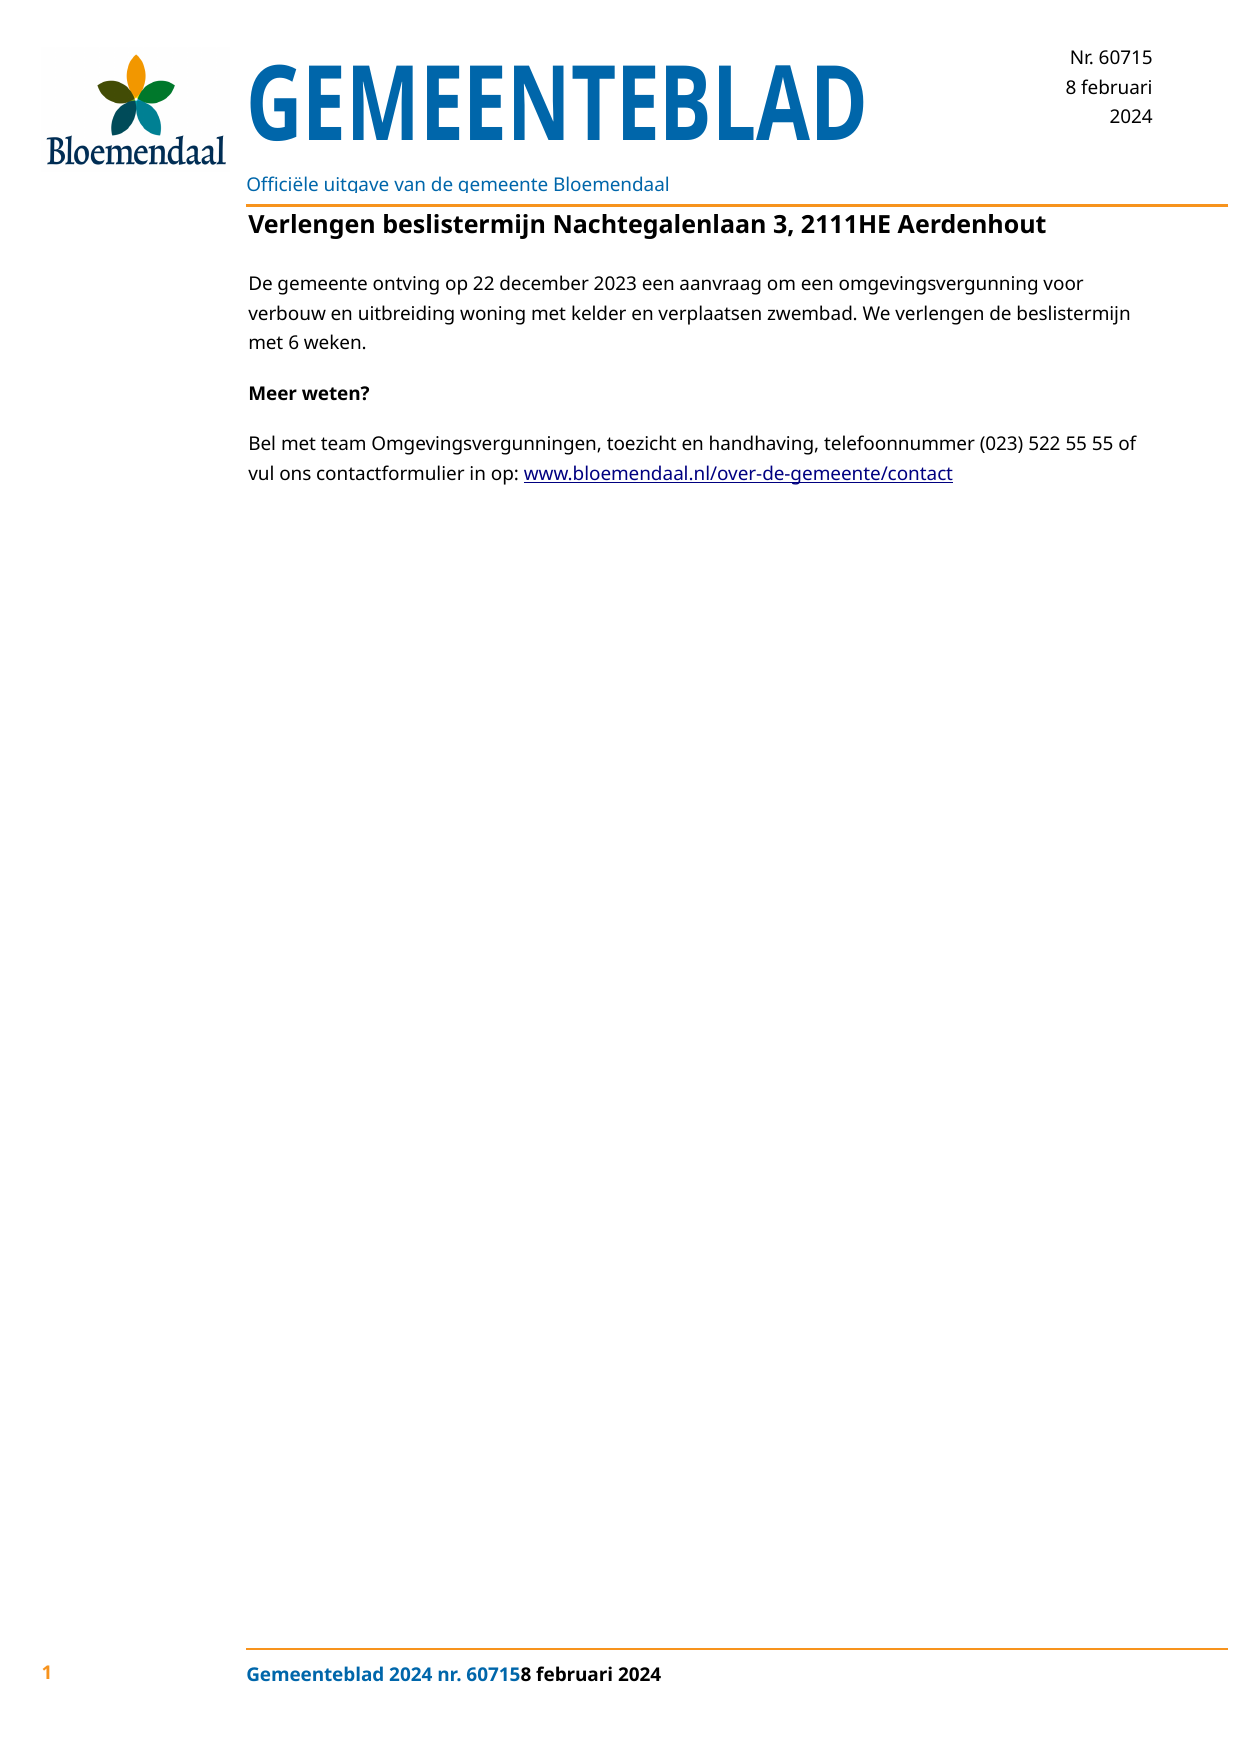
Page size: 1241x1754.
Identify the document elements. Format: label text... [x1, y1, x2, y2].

text Meer weten? [248, 380, 1152, 406]
text De gemeente ontving op 22 december 2023 een aanvraag om een omgevingsvergunning voor verbouw en uitbreiding woning met kelder en verplaatsen zwembad. We verlengen de beslistermijn met 6 weken. [248, 270, 1152, 355]
picture [41, 47, 231, 172]
text Bel met team Omgevingsvergunningen, toezicht en handhaving, telefoonnummer (023) 522 55 55 of vul ons contactformulier in op: www.bloemendaal.nl/over-de-gemeente/contact [248, 430, 1152, 486]
text Verlengen beslistermijn Nachtegalenlaan 3, 2111HE Aerdenhout [248, 207, 1152, 241]
